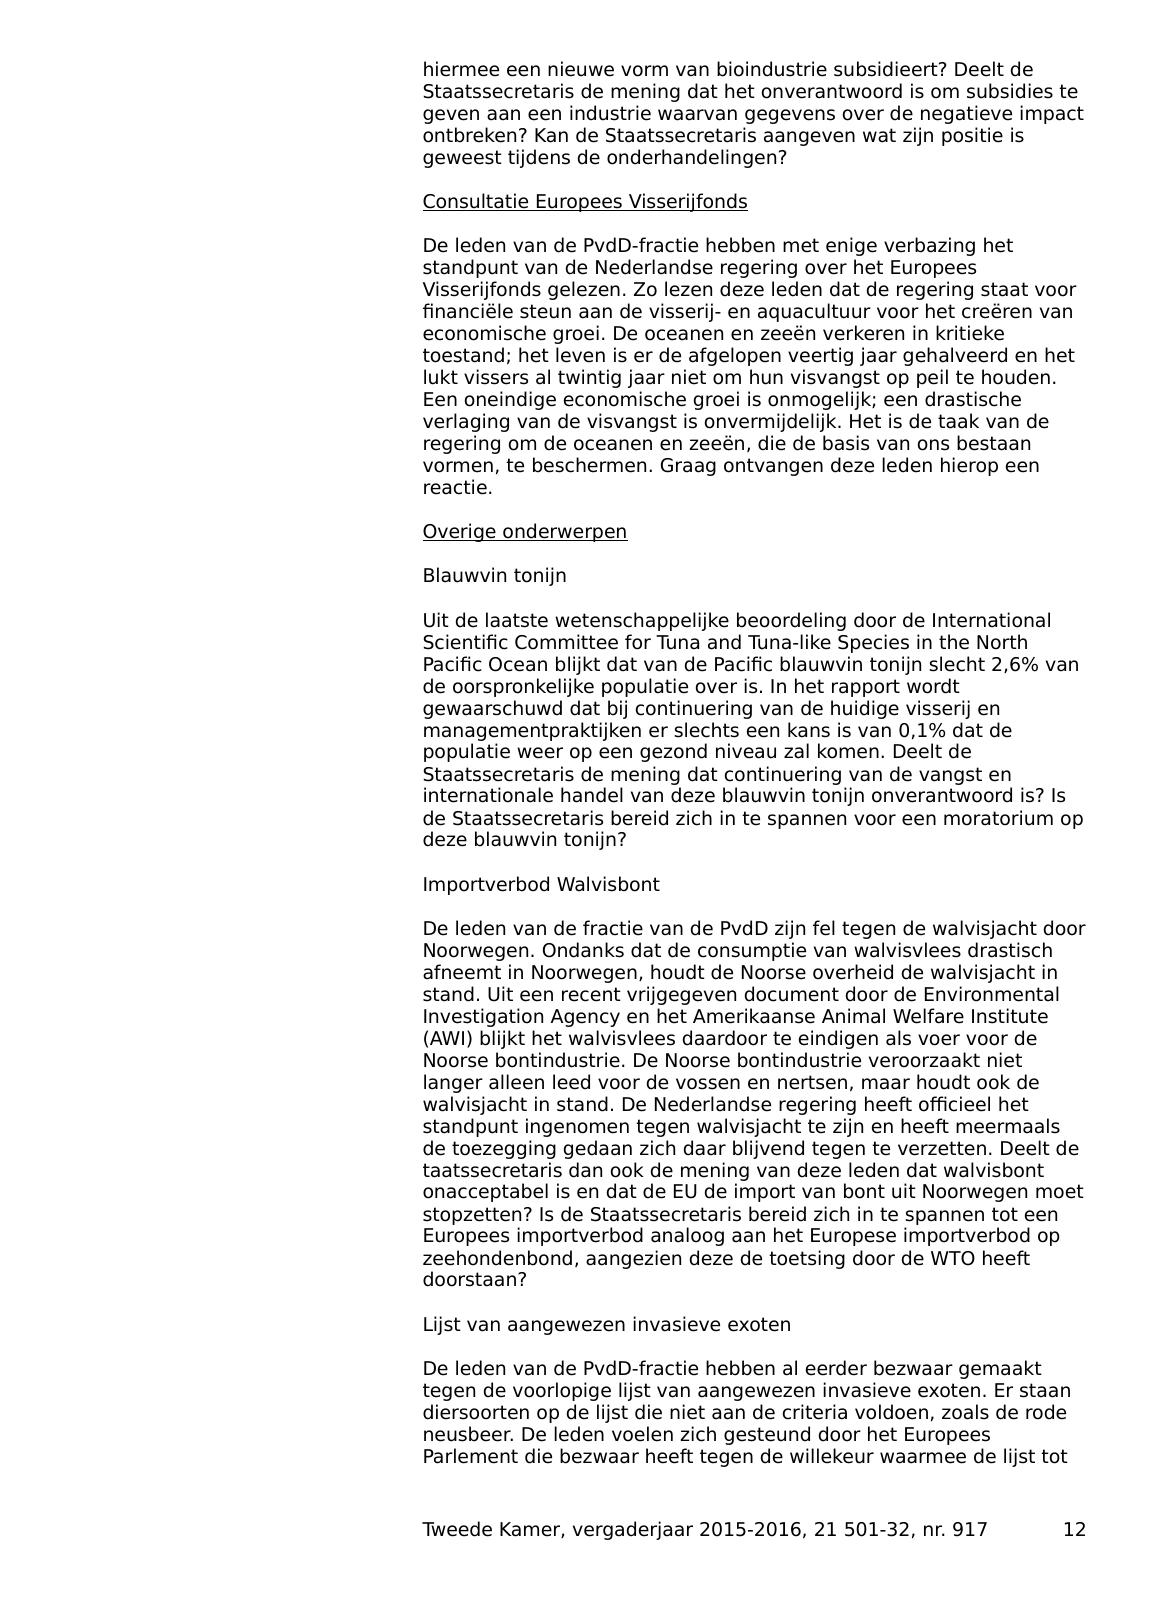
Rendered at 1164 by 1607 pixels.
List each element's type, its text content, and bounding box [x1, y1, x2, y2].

subtitle Overige onderwerpen [422, 521, 1087, 543]
subtitle Blauwvin tonijn [422, 565, 1087, 587]
subtitle Lijst van aangewezen invasieve exoten [422, 1313, 1087, 1336]
text hiermee een nieuwe vorm van bioindustrie subsidieert? Deelt de Staatssecretaris de mening dat het onverantwoord is om subsidies te geven aan een industrie waarvan gegevens over de negatieve impact ontbreken? Kan de Staatssecretaris aangeven wat zijn positie is geweest tijdens de onderhandelingen? [422, 59, 1087, 169]
subtitle Importverbod Walvisbont [422, 873, 1087, 896]
text De leden van de PvdD-fractie hebben met enige verbazing het standpunt van de Nederlandse regering over het Europees Visserijfonds gelezen. Zo lezen deze leden dat de regering staat voor financiële steun aan de visserij- en aquacultuur voor het creëren van economische groei. De oceanen en zeeën verkeren in kritieke toestand; het leven is er de afgelopen veertig jaar gehalveerd en het lukt vissers al twintig jaar niet om hun visvangst op peil te houden. Een oneindige economische groei is onmogelijk; een drastische verlaging van de visvangst is onvermijdelijk. Het is de taak van de regering om de oceanen en zeeën, die de basis van ons bestaan vormen, te beschermen. Graag ontvangen deze leden hierop een reactie. [422, 235, 1087, 499]
text Uit de laatste wetenschappelijke beoordeling door de International Scientific Committee for Tuna and Tuna-like Species in the North Pacific Ocean blijkt dat van de Pacific blauwvin tonijn slecht 2,6% van de oorspronkelijke populatie over is. In het rapport wordt gewaarschuwd dat bij continuering van de huidige visserij en managementpraktijken er slechts een kans is van 0,1% dat de populatie weer op een gezond niveau zal komen. Deelt de Staatssecretaris de mening dat continuering van de vangst en internationale handel van deze blauwvin tonijn onverantwoord is? Is de Staatssecretaris bereid zich in te spannen voor een moratorium op deze blauwvin tonijn? [422, 609, 1087, 851]
text De leden van de fractie van de PvdD zijn fel tegen de walvisjacht door Noorwegen. Ondanks dat de consumptie van walvisvlees drastisch afneemt in Noorwegen, houdt de Noorse overheid de walvisjacht in stand. Uit een recent vrijgegeven document door de Environmental Investigation Agency en het Amerikaanse Animal Welfare Institute (AWI) blijkt het walvisvlees daardoor te eindigen als voer voor de Noorse bontindustrie. De Noorse bontindustrie veroorzaakt niet langer alleen leed voor de vossen en nertsen, maar houdt ook de walvisjacht in stand. De Nederlandse regering heeft officieel het standpunt ingenomen tegen walvisjacht te zijn en heeft meermaals de toezegging gedaan zich daar blijvend tegen te verzetten. Deelt de taatssecretaris dan ook de mening van deze leden dat walvisbont onacceptabel is en dat de EU de import van bont uit Noorwegen moet stopzetten? Is de Staatssecretaris bereid zich in te spannen tot een Europees importverbod analoog aan het Europese importverbod op zeehondenbond, aangezien deze de toetsing door de WTO heeft doorstaan? [422, 918, 1087, 1291]
text De leden van de PvdD-fractie hebben al eerder bezwaar gemaakt tegen de voorlopige lijst van aangewezen invasieve exoten. Er staan diersoorten op de lijst die niet aan de criteria voldoen, zoals de rode neusbeer. De leden voelen zich gesteund door het Europees Parlement die bezwaar heeft tegen de willekeur waarmee de lijst tot [422, 1358, 1087, 1468]
subtitle Consultatie Europees Visserijfonds [422, 191, 1087, 213]
